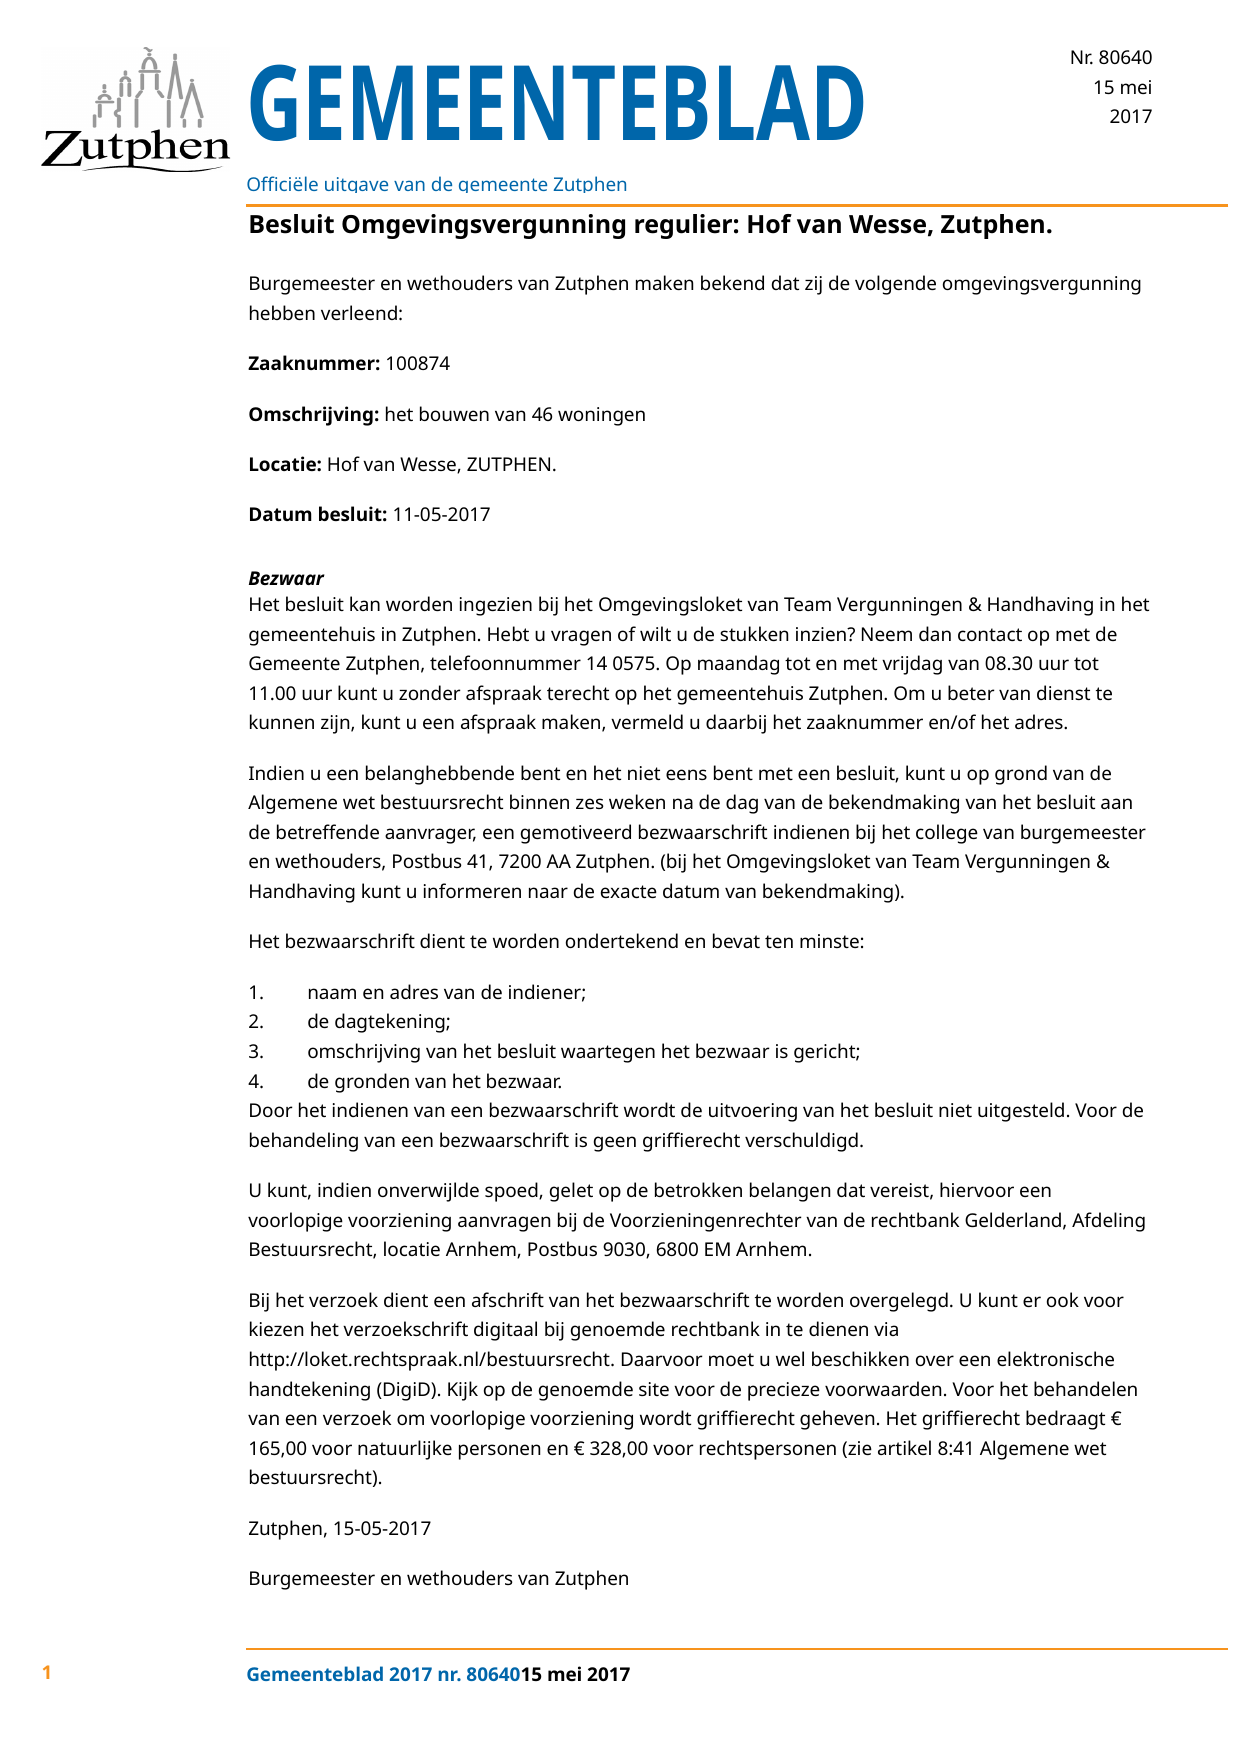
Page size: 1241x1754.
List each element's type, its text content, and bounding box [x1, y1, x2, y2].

text Besluit Omgevingsvergunning regulier: Hof van Wesse, Zutphen. [248, 207, 1152, 241]
text Het besluit kan worden ingezien bij het Omgevingsloket van Team Vergunningen & Handhaving in het gemeentehuis in Zutphen. Hebt u vragen of wilt u de stukken inzien? Neem dan contact op met de Gemeente Zutphen, telefoonnummer 14 0575. Op maandag tot en met vrijdag van 08.30 uur tot 11.00 uur kunt u zonder afspraak terecht op het gemeentehuis Zutphen. Om u beter van dienst te kunnen zijn, kunt u een afspraak maken, vermeld u daarbij het zaaknummer en/of het adres. [248, 591, 1152, 735]
text Burgemeester en wethouders van Zutphen [248, 1565, 1152, 1591]
list de dagtekening; [248, 1009, 1152, 1034]
text Door het indienen van een bezwaarschrift wordt de uitvoering van het besluit niet uitgesteld. Voor de behandeling van een bezwaarschrift is geen griffierecht verschuldigd. [248, 1097, 1152, 1153]
list naam en adres van de indiener; [248, 979, 1152, 1005]
list de gronden van het bezwaar. [248, 1068, 1152, 1094]
text Locatie: Hof van Wesse, ZUTPHEN. [248, 451, 1152, 477]
picture [41, 47, 231, 172]
text Datum besluit: 11-05-2017 [248, 502, 1152, 527]
text Zutphen, 15-05-2017 [248, 1515, 1152, 1541]
list omschrijving van het besluit waartegen het bezwaar is gericht; [248, 1038, 1152, 1064]
text Indien u een belanghebbende bent en het niet eens bent met een besluit, kunt u op grond van de Algemene wet bestuursrecht binnen zes weken na de dag van de bekendmaking van het besluit aan de betreffende aanvrager, een gemotiveerd bezwaarschrift indienen bij het college van burgemeester en wethouders, Postbus 41, 7200 AA Zutphen. (bij het Omgevingsloket van Team Vergunningen & Handhaving kunt u informeren naar de exacte datum van bekendmaking). [248, 760, 1152, 904]
text Het bezwaarschrift dient te worden ondertekend en bevat ten minste: [248, 929, 1152, 954]
text Omschrijving: het bouwen van 46 woningen [248, 401, 1152, 426]
text U kunt, indien onverwijlde spoed, gelet op de betrokken belangen dat vereist, hiervoor een voorlopige voorziening aanvragen bij de Voorzieningenrechter van de rechtbank Gelderland, Afdeling Bestuursrecht, locatie Arnhem, Postbus 9030, 6800 EM Arnhem. [248, 1177, 1152, 1262]
text Zaaknummer: 100874 [248, 350, 1152, 376]
text Bezwaar [248, 566, 1152, 591]
text Burgemeester en wethouders van Zutphen maken bekend dat zij de volgende omgevingsvergunning hebben verleend: [248, 270, 1152, 326]
text Bij het verzoek dient een afschrift van het bezwaarschrift te worden overgelegd. U kunt er ook voor kiezen het verzoekschrift digitaal bij genoemde rechtbank in te dienen via http://loket.rechtspraak.nl/bestuursrecht. Daarvoor moet u wel beschikken over een elektronische handtekening (DigiD). Kijk op de genoemde site voor de precieze voorwaarden. Voor het behandelen van een verzoek om voorlopige voorziening wordt griffierecht geheven. Het griffierecht bedraagt € 165,00 voor natuurlijke personen en € 328,00 voor rechtspersonen (zie artikel 8:41 Algemene wet bestuursrecht). [248, 1287, 1152, 1490]
